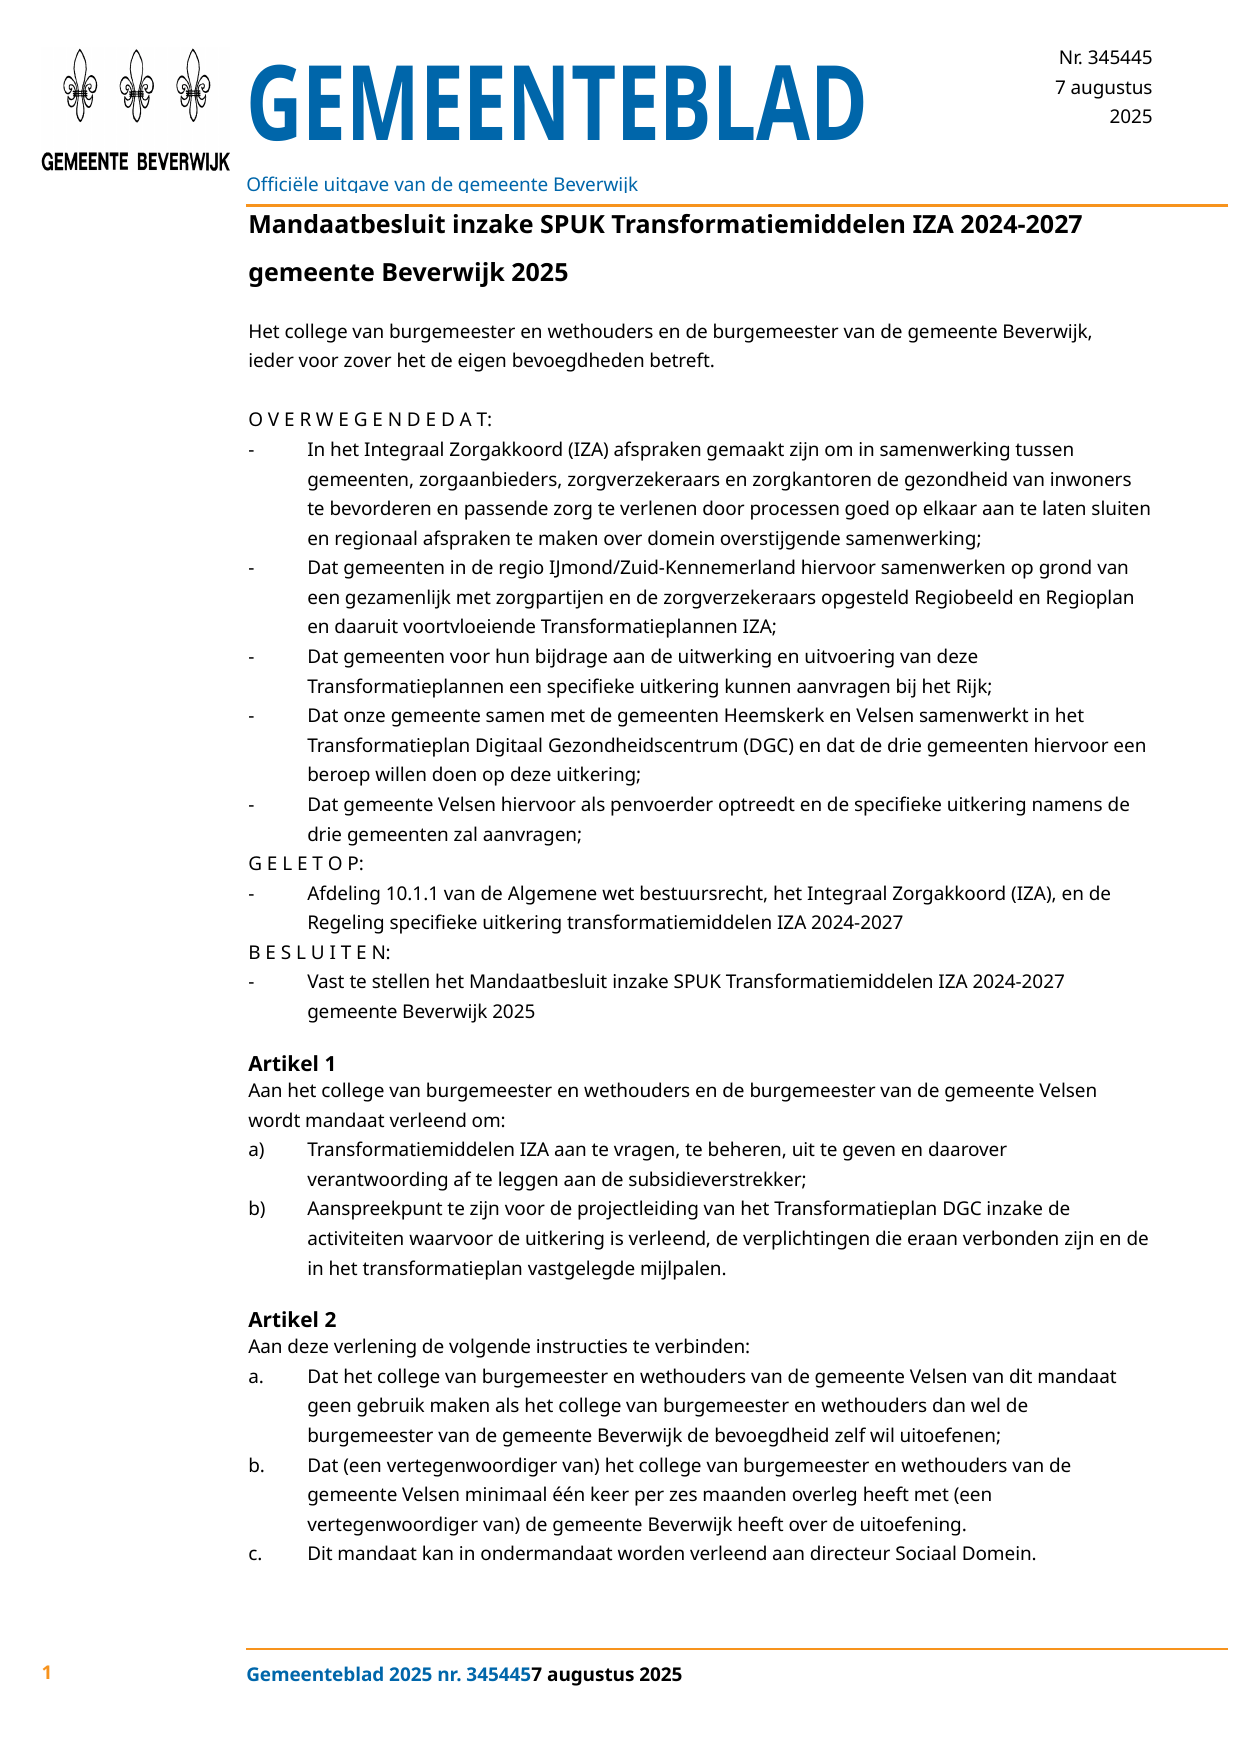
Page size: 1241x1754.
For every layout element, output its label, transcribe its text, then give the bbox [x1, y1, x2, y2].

text G E L E T O P: [248, 850, 1152, 876]
list Dit mandaat kan in ondermandaat worden verleend aan directeur Sociaal Domein. [248, 1541, 1152, 1566]
text B E S L U I T E N: [248, 939, 1152, 965]
text Aan het college van burgemeester en wethouders en de burgemeester van de gemeente Velsen wordt mandaat verleend om: [248, 1077, 1152, 1132]
text Mandaatbesluit inzake SPUK Transformatiemiddelen IZA 2024-2027 gemeente Beverwijk 2025 [248, 207, 1152, 288]
list Vast te stellen het Mandaatbesluit inzake SPUK Transformatiemiddelen IZA 2024-2027 gemeente Beverwijk 2025 [248, 969, 1152, 1024]
text Artikel 1 [248, 1049, 1152, 1077]
list Dat (een vertegenwoordiger van) het college van burgemeester en wethouders van de gemeente Velsen minimaal één keer per zes maanden overleg heeft met (een vertegenwoordiger van) de gemeente Beverwijk heeft over de uitoefening. [248, 1452, 1152, 1537]
text Artikel 2 [248, 1305, 1152, 1333]
list Dat gemeenten voor hun bijdrage aan de uitwerking en uitvoering van deze Transformatieplannen een specifieke uitkering kunnen aanvragen bij het Rijk; [248, 643, 1152, 699]
list Transformatiemiddelen IZA aan te vragen, te beheren, uit te geven en daarover verantwoording af te leggen aan de subsidieverstrekker; [248, 1136, 1152, 1192]
list Dat gemeente Velsen hiervoor als penvoerder optreedt en de specifieke uitkering namens de drie gemeenten zal aanvragen; [248, 791, 1152, 847]
picture [41, 47, 231, 172]
text O V E R W E G E N D E D A T: [248, 407, 1152, 432]
list In het Integraal Zorgakkoord (IZA) afspraken gemaakt zijn om in samenwerking tussen gemeenten, zorgaanbieders, zorgverzekeraars en zorgkantoren de gezondheid van inwoners te bevorderen en passende zorg te verlenen door processen goed op elkaar aan te laten sluiten en regionaal afspraken te maken over domein overstijgende samenwerking; [248, 436, 1152, 551]
list Aanspreekpunt te zijn voor de projectleiding van het Transformatieplan DGC inzake de activiteiten waarvoor de uitkering is verleend, de verplichtingen die eraan verbonden zijn en de in het transformatieplan vastgelegde mijlpalen. [248, 1196, 1152, 1280]
list Afdeling 10.1.1 van de Algemene wet bestuursrecht, het Integraal Zorgakkoord (IZA), en de Regeling specifieke uitkering transformatiemiddelen IZA 2024-2027 [248, 880, 1152, 935]
list Dat gemeenten in de regio IJmond/Zuid-Kennemerland hiervoor samenwerken op grond van een gezamenlijk met zorgpartijen en de zorgverzekeraars opgesteld Regiobeeld en Regioplan en daaruit voortvloeiende Transformatieplannen IZA; [248, 554, 1152, 639]
list Dat onze gemeente samen met de gemeenten Heemskerk en Velsen samenwerkt in het Transformatieplan Digitaal Gezondheidscentrum (DGC) en dat de drie gemeenten hiervoor een beroep willen doen op deze uitkering; [248, 702, 1152, 787]
text Het college van burgemeester en wethouders en de burgemeester van de gemeente Beverwijk, [248, 318, 1152, 344]
list Dat het college van burgemeester en wethouders van de gemeente Velsen van dit mandaat geen gebruik maken als het college van burgemeester en wethouders dan wel de burgemeester van de gemeente Beverwijk de bevoegdheid zelf wil uitoefenen; [248, 1363, 1152, 1448]
text Aan deze verlening de volgende instructies te verbinden: [248, 1333, 1152, 1359]
text ieder voor zover het de eigen bevoegdheden betreft. [248, 347, 1152, 373]
